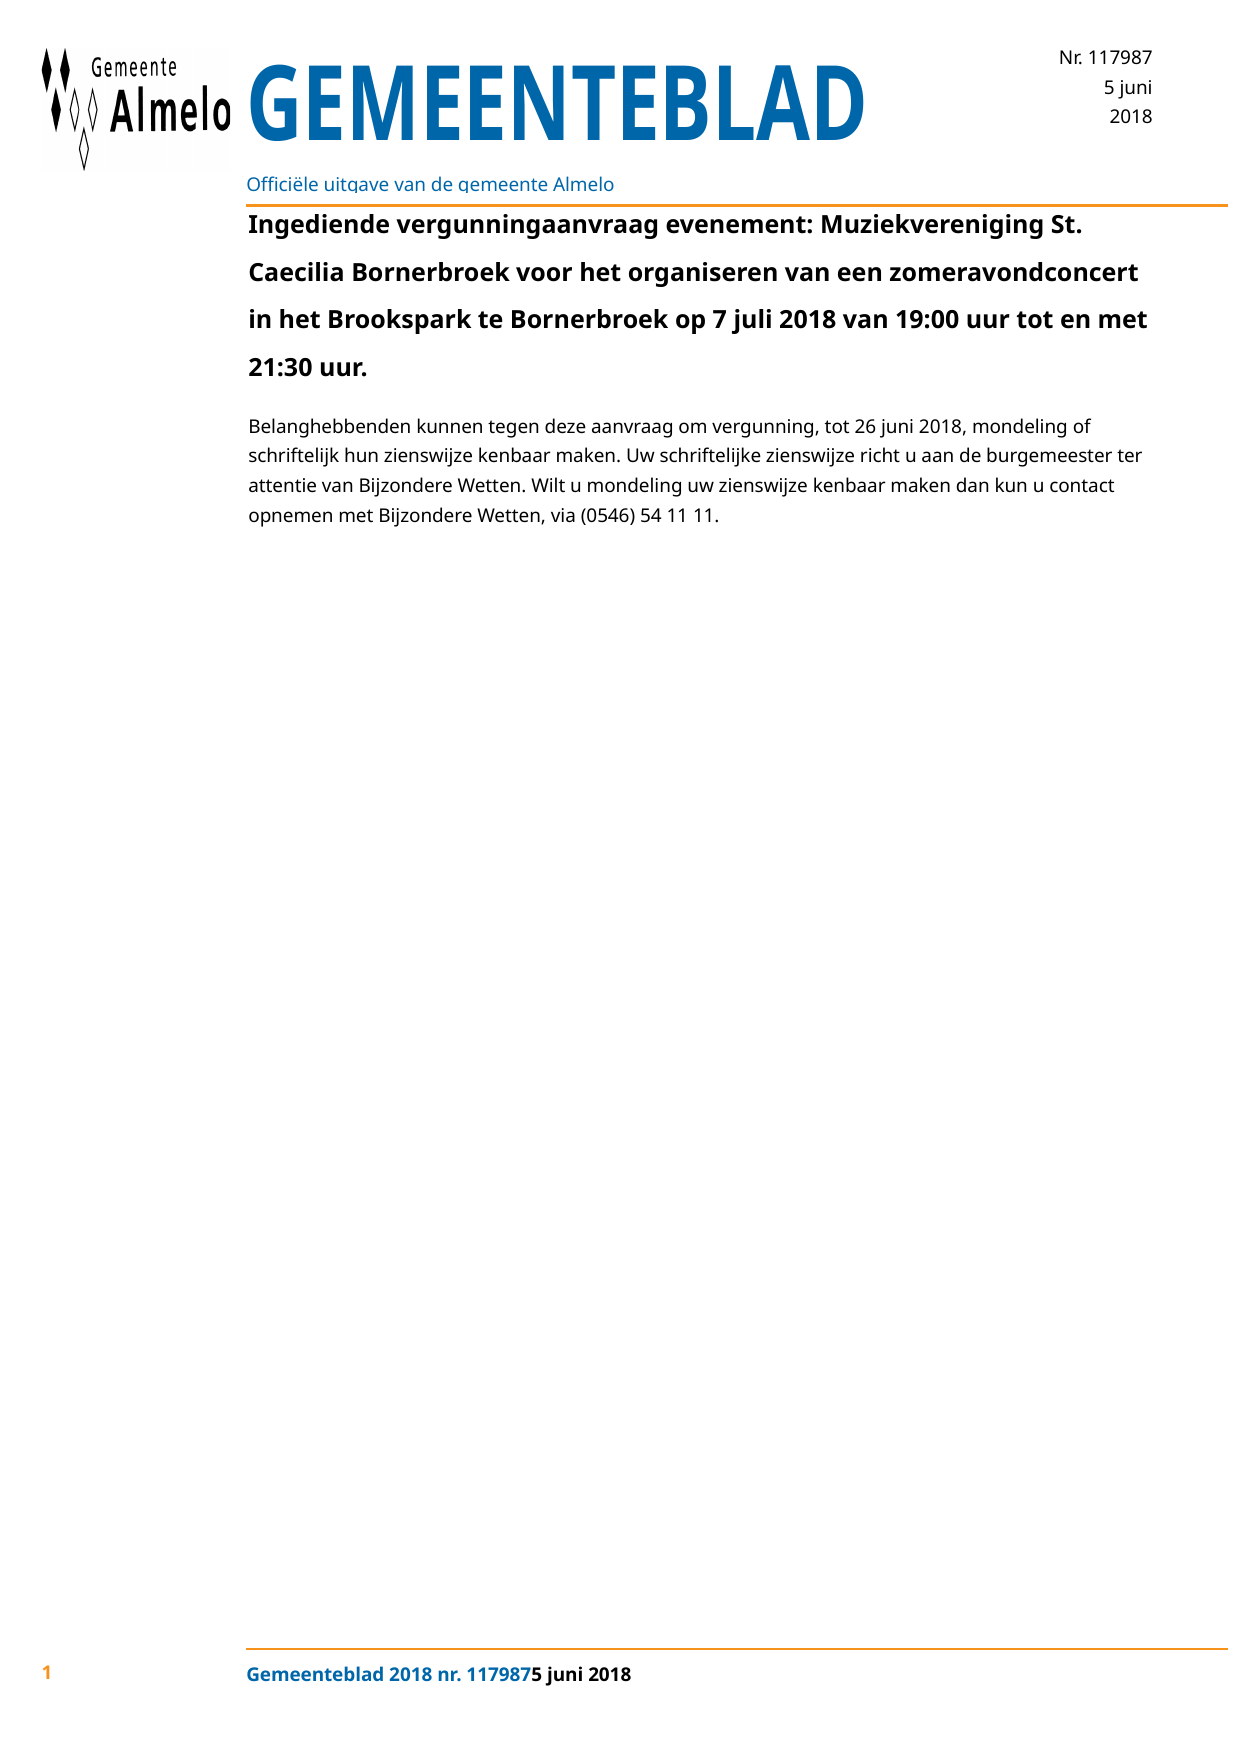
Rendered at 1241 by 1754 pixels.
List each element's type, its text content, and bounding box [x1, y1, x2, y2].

picture [41, 47, 231, 172]
text Ingediende vergunningaanvraag evenement: Muziekvereniging St. Caecilia Bornerbroek voor het organiseren van een zomeravondconcert in het Brookspark te Bornerbroek op 7 juli 2018 van 19:00 uur tot en met 21:30 uur. [248, 207, 1152, 384]
text Belanghebbenden kunnen tegen deze aanvraag om vergunning, tot 26 juni 2018, mondeling of schriftelijk hun zienswijze kenbaar maken. Uw schriftelijke zienswijze richt u aan de burgemeester ter attentie van Bijzondere Wetten. Wilt u mondeling uw zienswijze kenbaar maken dan kun u contact opnemen met Bijzondere Wetten, via (0546) 54 11 11. [248, 413, 1152, 528]
